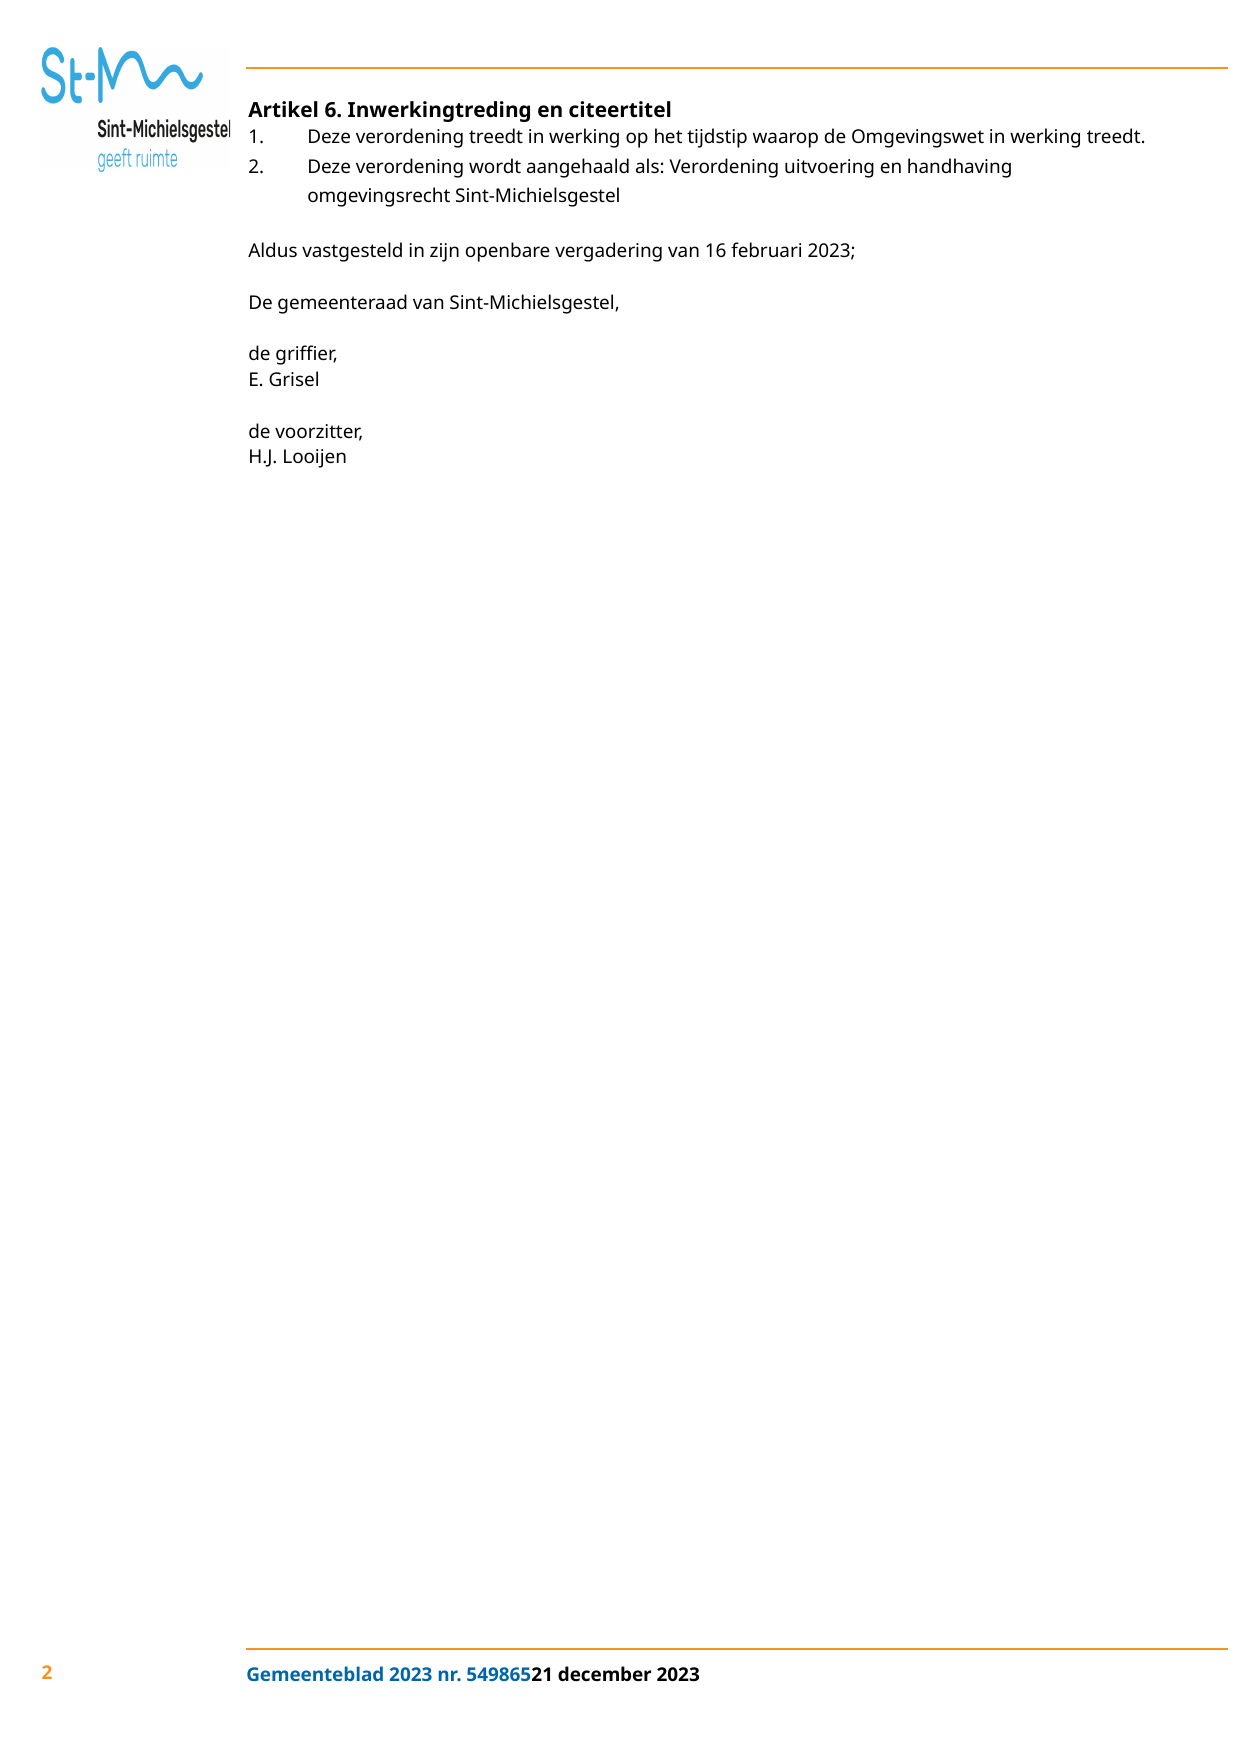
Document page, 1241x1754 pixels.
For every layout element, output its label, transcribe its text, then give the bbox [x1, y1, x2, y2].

text Artikel 6. Inwerkingtreding en citeertitel [248, 95, 1152, 123]
text de griffier, [248, 341, 1152, 366]
text E. Grisel [248, 366, 1152, 392]
text Aldus vastgesteld in zijn openbare vergadering van 16 februari 2023; [248, 238, 1152, 263]
text de voorzitter, [248, 418, 1152, 443]
text H.J. Looijen [248, 443, 1152, 469]
list Deze verordening wordt aangehaald als: Verordening uitvoering en handhaving omgevingsrecht Sint-Michielsgestel [248, 153, 1152, 208]
picture [41, 47, 231, 172]
text De gemeenteraad van Sint-Michielsgestel, [248, 289, 1152, 315]
list Deze verordening treedt in werking op het tijdstip waarop de Omgevingswet in werking treedt. [248, 123, 1152, 149]
